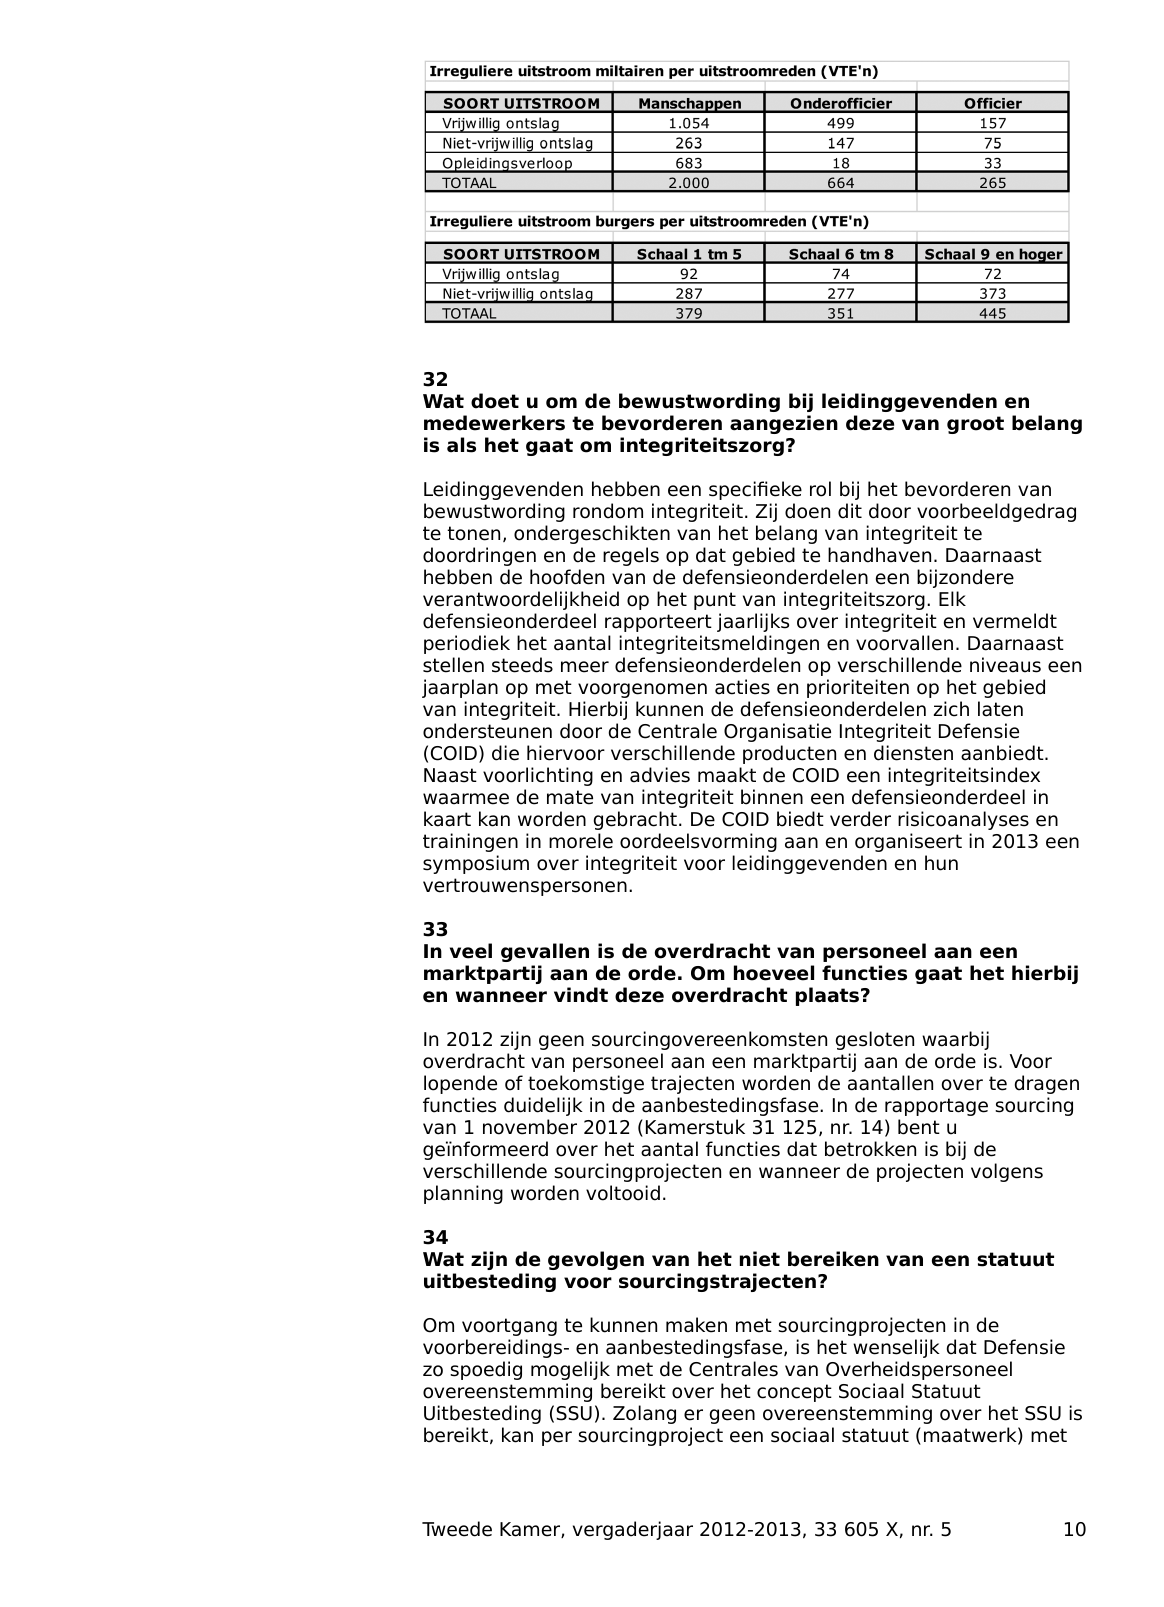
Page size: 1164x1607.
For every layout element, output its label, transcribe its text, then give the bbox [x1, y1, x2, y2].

text Leidinggevenden hebben een specifieke rol bij het bevorderen van bewustwording rondom integriteit. Zij doen dit door voorbeeldgedrag te tonen, ondergeschikten van het belang van integriteit te doordringen en de regels op dat gebied te handhaven. Daarnaast hebben de hoofden van de defensieonderdelen een bijzondere verantwoordelijkheid op het punt van integriteitszorg. Elk defensieonderdeel rapporteert jaarlijks over integriteit en vermeldt periodiek het aantal integriteitsmeldingen en voorvallen. Daarnaast stellen steeds meer defensieonderdelen op verschillende niveaus een jaarplan op met voorgenomen acties en prioriteiten op het gebied van integriteit. Hierbij kunnen de defensieonderdelen zich laten ondersteunen door de Centrale Organisatie Integriteit Defensie (COID) die hiervoor verschillende producten en diensten aanbiedt. Naast voorlichting en advies maakt de COID een integriteitsindex waarmee de mate van integriteit binnen een defensieonderdeel in kaart kan worden gebracht. De COID biedt verder risicoanalyses en trainingen in morele oordeelsvorming aan en organiseert in 2013 een symposium over integriteit voor leidinggevenden en hun vertrouwenspersonen. [422, 479, 1087, 897]
text 34 [422, 1227, 1087, 1249]
picture [422, 59, 1072, 325]
text Wat zijn de gevolgen van het niet bereiken van een statuut uitbesteding voor sourcingstrajecten? [422, 1249, 1087, 1293]
text Wat doet u om de bewustwording bij leidinggevenden en medewerkers te bevorderen aangezien deze van groot belang is als het gaat om integriteitszorg? [422, 391, 1087, 457]
text In 2012 zijn geen sourcingovereenkomsten gesloten waarbij overdracht van personeel aan een marktpartij aan de orde is. Voor lopende of toekomstige trajecten worden de aantallen over te dragen functies duidelijk in de aanbestedingsfase. In de rapportage sourcing van 1 november 2012 (Kamerstuk 31 125, nr. 14) bent u geïnformeerd over het aantal functies dat betrokken is bij de verschillende sourcingprojecten en wanneer de projecten volgens planning worden voltooid. [422, 1029, 1087, 1205]
text In veel gevallen is de overdracht van personeel aan een marktpartij aan de orde. Om hoeveel functies gaat het hierbij en wanneer vindt deze overdracht plaats? [422, 941, 1087, 1007]
text 33 [422, 919, 1087, 941]
text Om voortgang te kunnen maken met sourcingprojecten in de voorbereidings- en aanbestedingsfase, is het wenselijk dat Defensie zo spoedig mogelijk met de Centrales van Overheidspersoneel overeenstemming bereikt over het concept Sociaal Statuut Uitbesteding (SSU). Zolang er geen overeenstemming over het SSU is bereikt, kan per sourcingproject een sociaal statuut (maatwerk) met [422, 1315, 1087, 1447]
text 32 [422, 369, 1087, 391]
